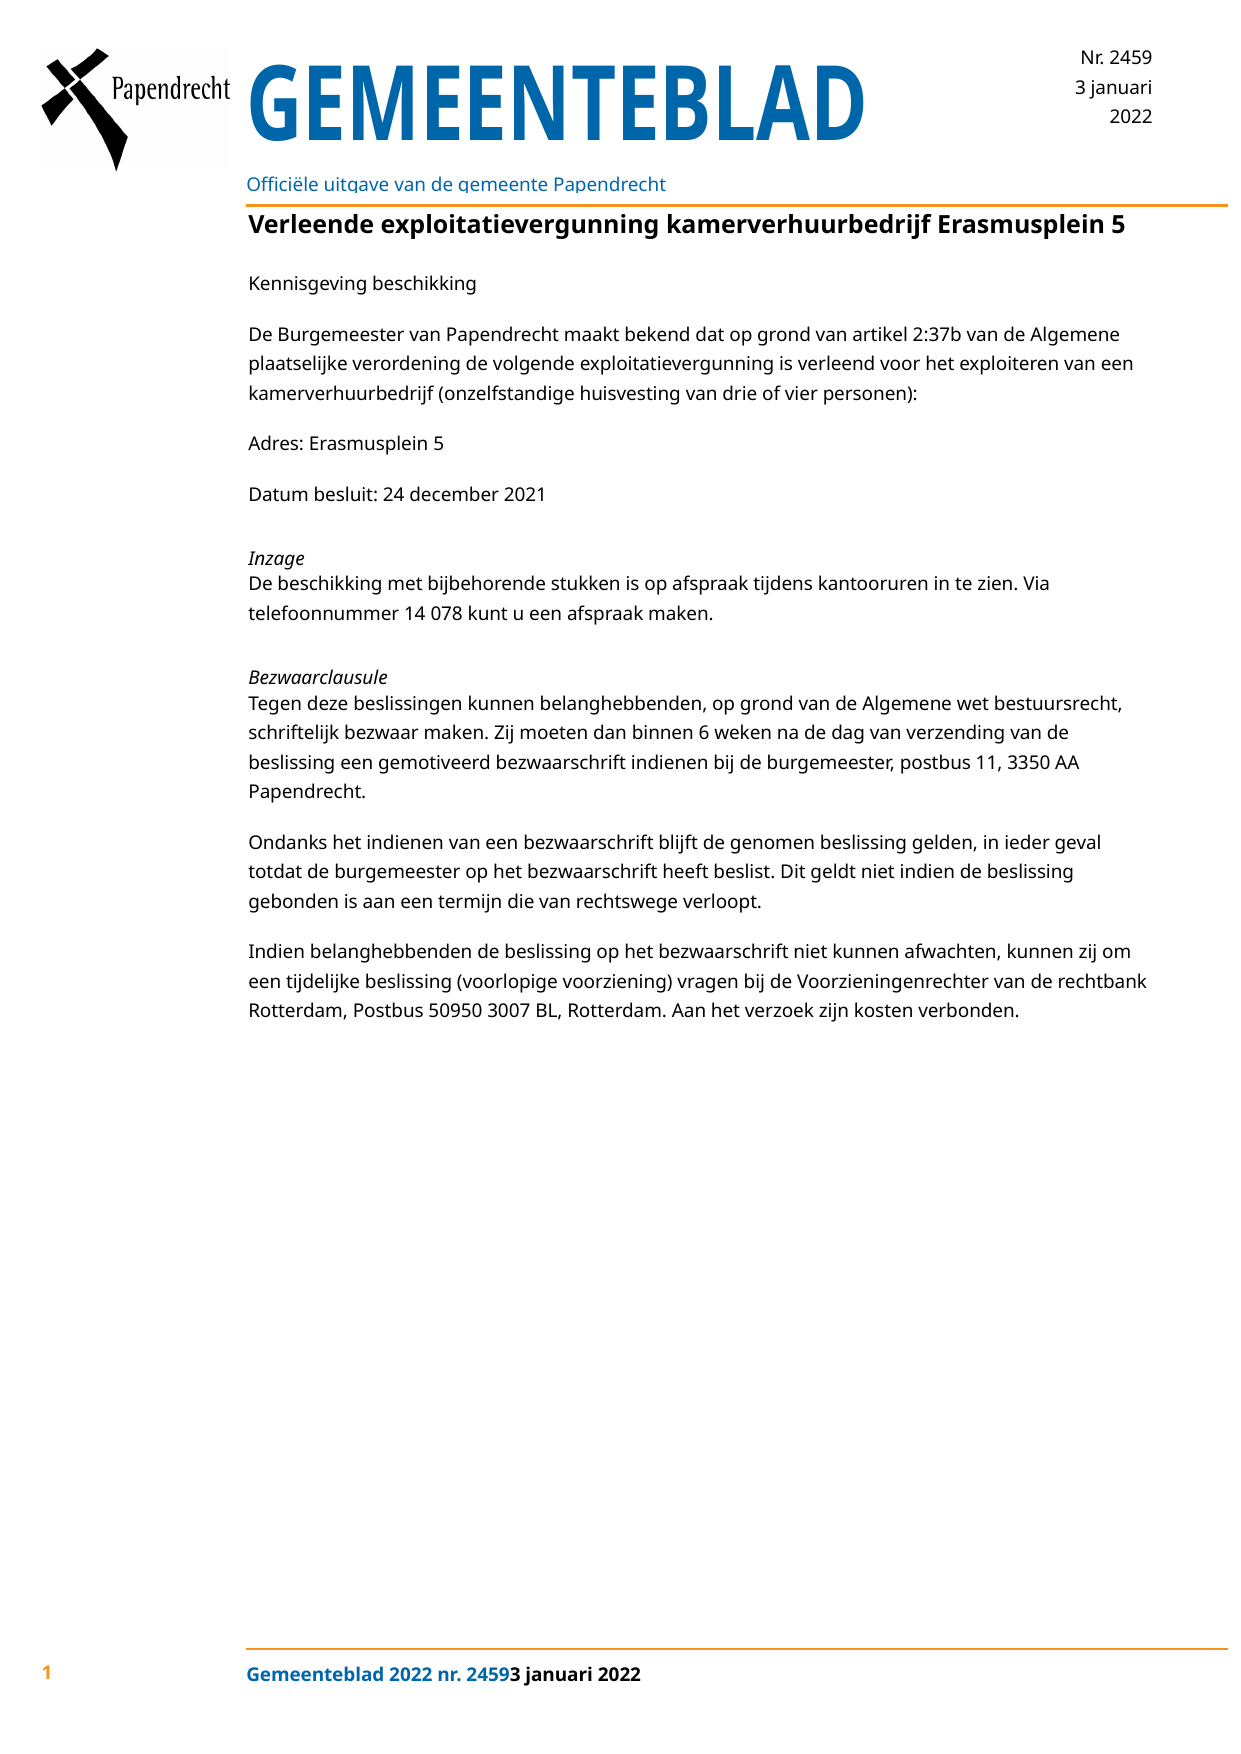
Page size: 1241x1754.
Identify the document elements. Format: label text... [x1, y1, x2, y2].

picture [41, 47, 231, 172]
text Bezwaarclausule [248, 664, 1152, 690]
text Adres: Erasmusplein 5 [248, 430, 1152, 456]
text Kennisgeving beschikking [248, 270, 1152, 296]
text Ondanks het indienen van een bezwaarschrift blijft de genomen beslissing gelden, in ieder geval totdat de burgemeester op het bezwaarschrift heeft beslist. Dit geldt niet indien de beslissing gebonden is aan een termijn die van rechtswege verloopt. [248, 829, 1152, 914]
text De beschikking met bijbehorende stukken is op afspraak tijdens kantooruren in te zien. Via telefoonnummer 14 078 kunt u een afspraak maken. [248, 570, 1152, 626]
text Datum besluit: 24 december 2021 [248, 481, 1152, 506]
text Inzage [248, 545, 1152, 570]
text De Burgemeester van Papendrecht maakt bekend dat op grond van artikel 2:37b van de Algemene plaatselijke verordening de volgende exploitatievergunning is verleend voor het exploiteren van een kamerverhuurbedrijf (onzelfstandige huisvesting van drie of vier personen): [248, 321, 1152, 406]
text Indien belanghebbenden de beslissing op het bezwaarschrift niet kunnen afwachten, kunnen zij om een tijdelijke beslissing (voorlopige voorziening) vragen bij de Voorzieningenrechter van de rechtbank Rotterdam, Postbus 50950 3007 BL, Rotterdam. Aan het verzoek zijn kosten verbonden. [248, 938, 1152, 1023]
text Tegen deze beslissingen kunnen belanghebbenden, op grond van de Algemene wet bestuursrecht, schriftelijk bezwaar maken. Zij moeten dan binnen 6 weken na de dag van verzending van de beslissing een gemotiveerd bezwaarschrift indienen bij de burgemeester, postbus 11, 3350 AA Papendrecht. [248, 690, 1152, 804]
text Verleende exploitatievergunning kamerverhuurbedrijf Erasmusplein 5 [248, 207, 1152, 241]
